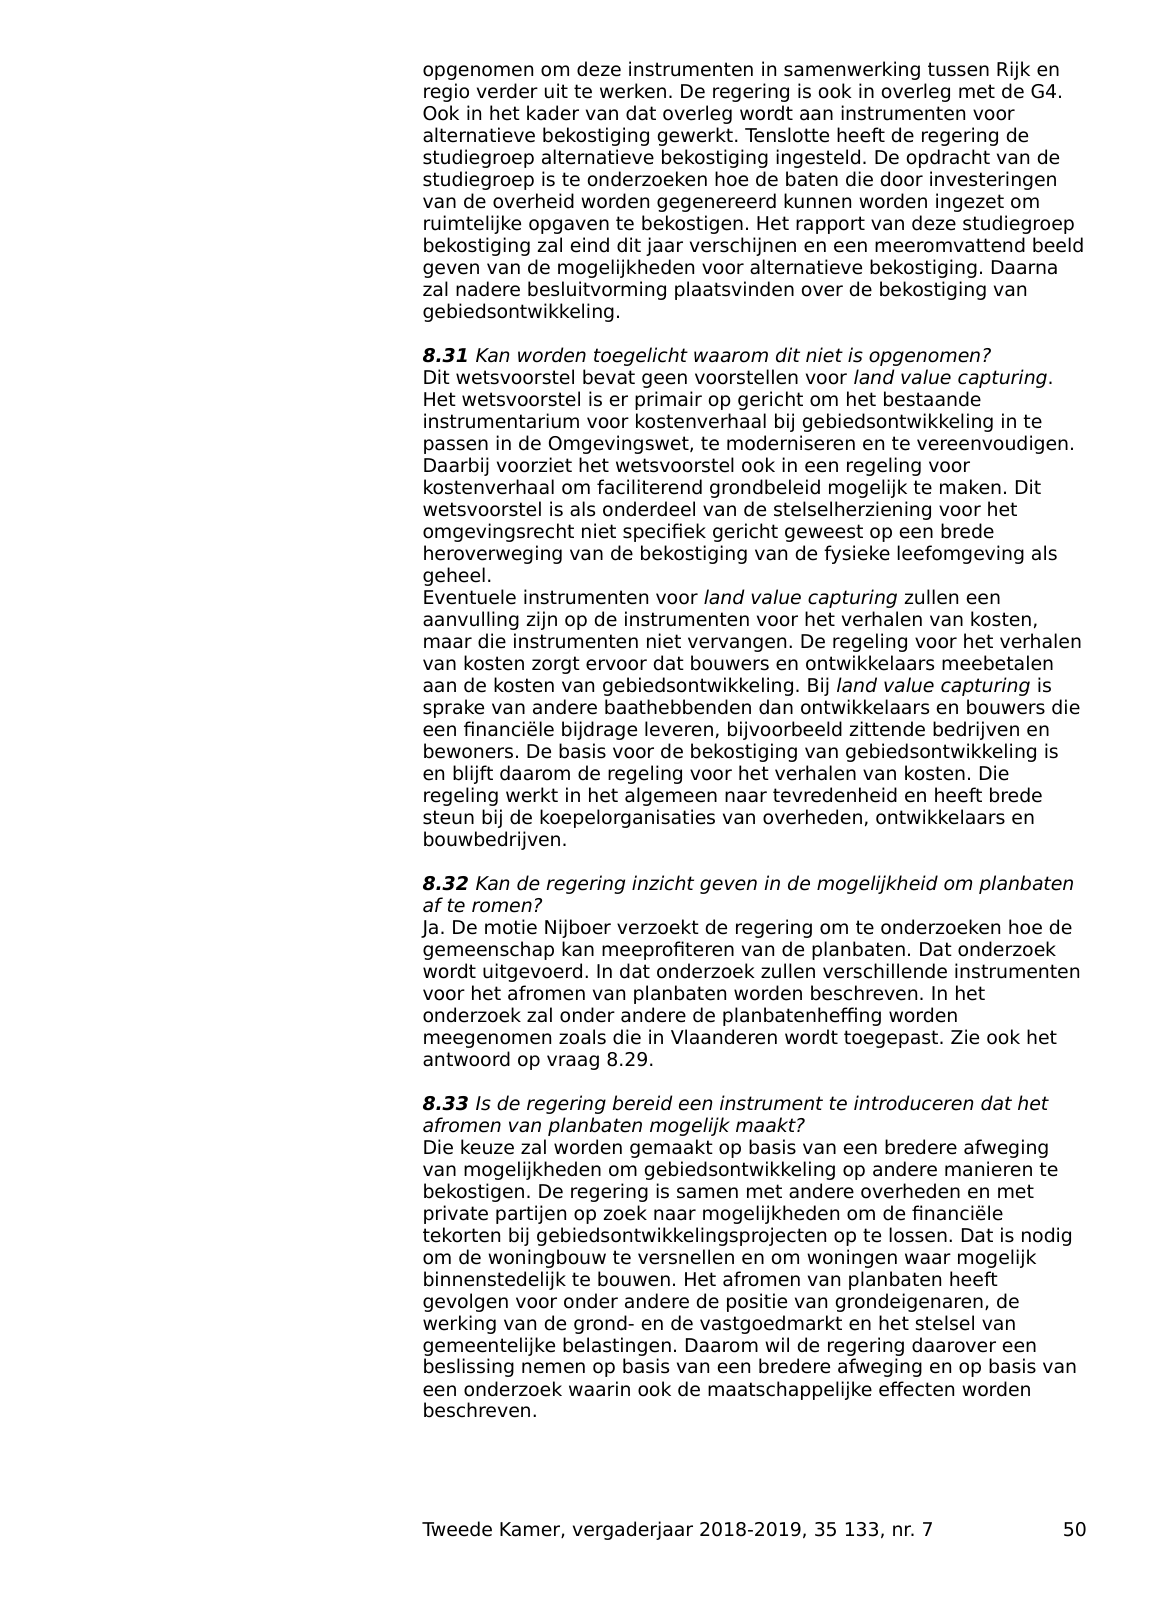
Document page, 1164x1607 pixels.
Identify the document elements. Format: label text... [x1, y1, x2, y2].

text 8.32 Kan de regering inzicht geven in de mogelijkheid om planbaten af te romen? [422, 873, 1087, 917]
text Ja. De motie Nijboer verzoekt de regering om te onderzoeken hoe de gemeenschap kan meeprofiteren van de planbaten. Dat onderzoek wordt uitgevoerd. In dat onderzoek zullen verschillende instrumenten voor het afromen van planbaten worden beschreven. In het onderzoek zal onder andere de planbatenheffing worden meegenomen zoals die in Vlaanderen wordt toegepast. Zie ook het antwoord op vraag 8.29. [422, 917, 1087, 1071]
text Dit wetsvoorstel bevat geen voorstellen voor land value capturing. Het wetsvoorstel is er primair op gericht om het bestaande instrumentarium voor kostenverhaal bij gebiedsontwikkeling in te passen in de Omgevingswet, te moderniseren en te vereenvoudigen. Daarbij voorziet het wetsvoorstel ook in een regeling voor kostenverhaal om faciliterend grondbeleid mogelijk te maken. Dit wetsvoorstel is als onderdeel van de stelselherziening voor het omgevingsrecht niet specifiek gericht geweest op een brede heroverweging van de bekostiging van de fysieke leefomgeving als geheel. [422, 367, 1087, 587]
text Die keuze zal worden gemaakt op basis van een bredere afweging van mogelijkheden om gebiedsontwikkeling op andere manieren te bekostigen. De regering is samen met andere overheden en met private partijen op zoek naar mogelijkheden om de financiële tekorten bij gebiedsontwikkelingsprojecten op te lossen. Dat is nodig om de woningbouw te versnellen en om woningen waar mogelijk binnenstedelijk te bouwen. Het afromen van planbaten heeft gevolgen voor onder andere de positie van grondeigenaren, de werking van de grond- en de vastgoedmarkt en het stelsel van gemeentelijke belastingen. Daarom wil de regering daarover een beslissing nemen op basis van een bredere afweging en op basis van een onderzoek waarin ook de maatschappelijke effecten worden beschreven. [422, 1137, 1087, 1422]
text 8.31 Kan worden toegelicht waarom dit niet is opgenomen? [422, 345, 1087, 367]
text opgenomen om deze instrumenten in samenwerking tussen Rijk en regio verder uit te werken. De regering is ook in overleg met de G4. Ook in het kader van dat overleg wordt aan instrumenten voor alternatieve bekostiging gewerkt. Tenslotte heeft de regering de studiegroep alternatieve bekostiging ingesteld. De opdracht van de studiegroep is te onderzoeken hoe de baten die door investeringen van de overheid worden gegenereerd kunnen worden ingezet om ruimtelijke opgaven te bekostigen. Het rapport van deze studiegroep bekostiging zal eind dit jaar verschijnen en een meeromvattend beeld geven van de mogelijkheden voor alternatieve bekostiging. Daarna zal nadere besluitvorming plaatsvinden over de bekostiging van gebiedsontwikkeling. [422, 59, 1087, 323]
text Eventuele instrumenten voor land value capturing zullen een aanvulling zijn op de instrumenten voor het verhalen van kosten, maar die instrumenten niet vervangen. De regeling voor het verhalen van kosten zorgt ervoor dat bouwers en ontwikkelaars meebetalen aan de kosten van gebiedsontwikkeling. Bij land value capturing is sprake van andere baathebbenden dan ontwikkelaars en bouwers die een financiële bijdrage leveren, bijvoorbeeld zittende bedrijven en bewoners. De basis voor de bekostiging van gebiedsontwikkeling is en blijft daarom de regeling voor het verhalen van kosten. Die regeling werkt in het algemeen naar tevredenheid en heeft brede steun bij de koepelorganisaties van overheden, ontwikkelaars en bouwbedrijven. [422, 587, 1087, 851]
text 8.33 Is de regering bereid een instrument te introduceren dat het afromen van planbaten mogelijk maakt? [422, 1093, 1087, 1137]
